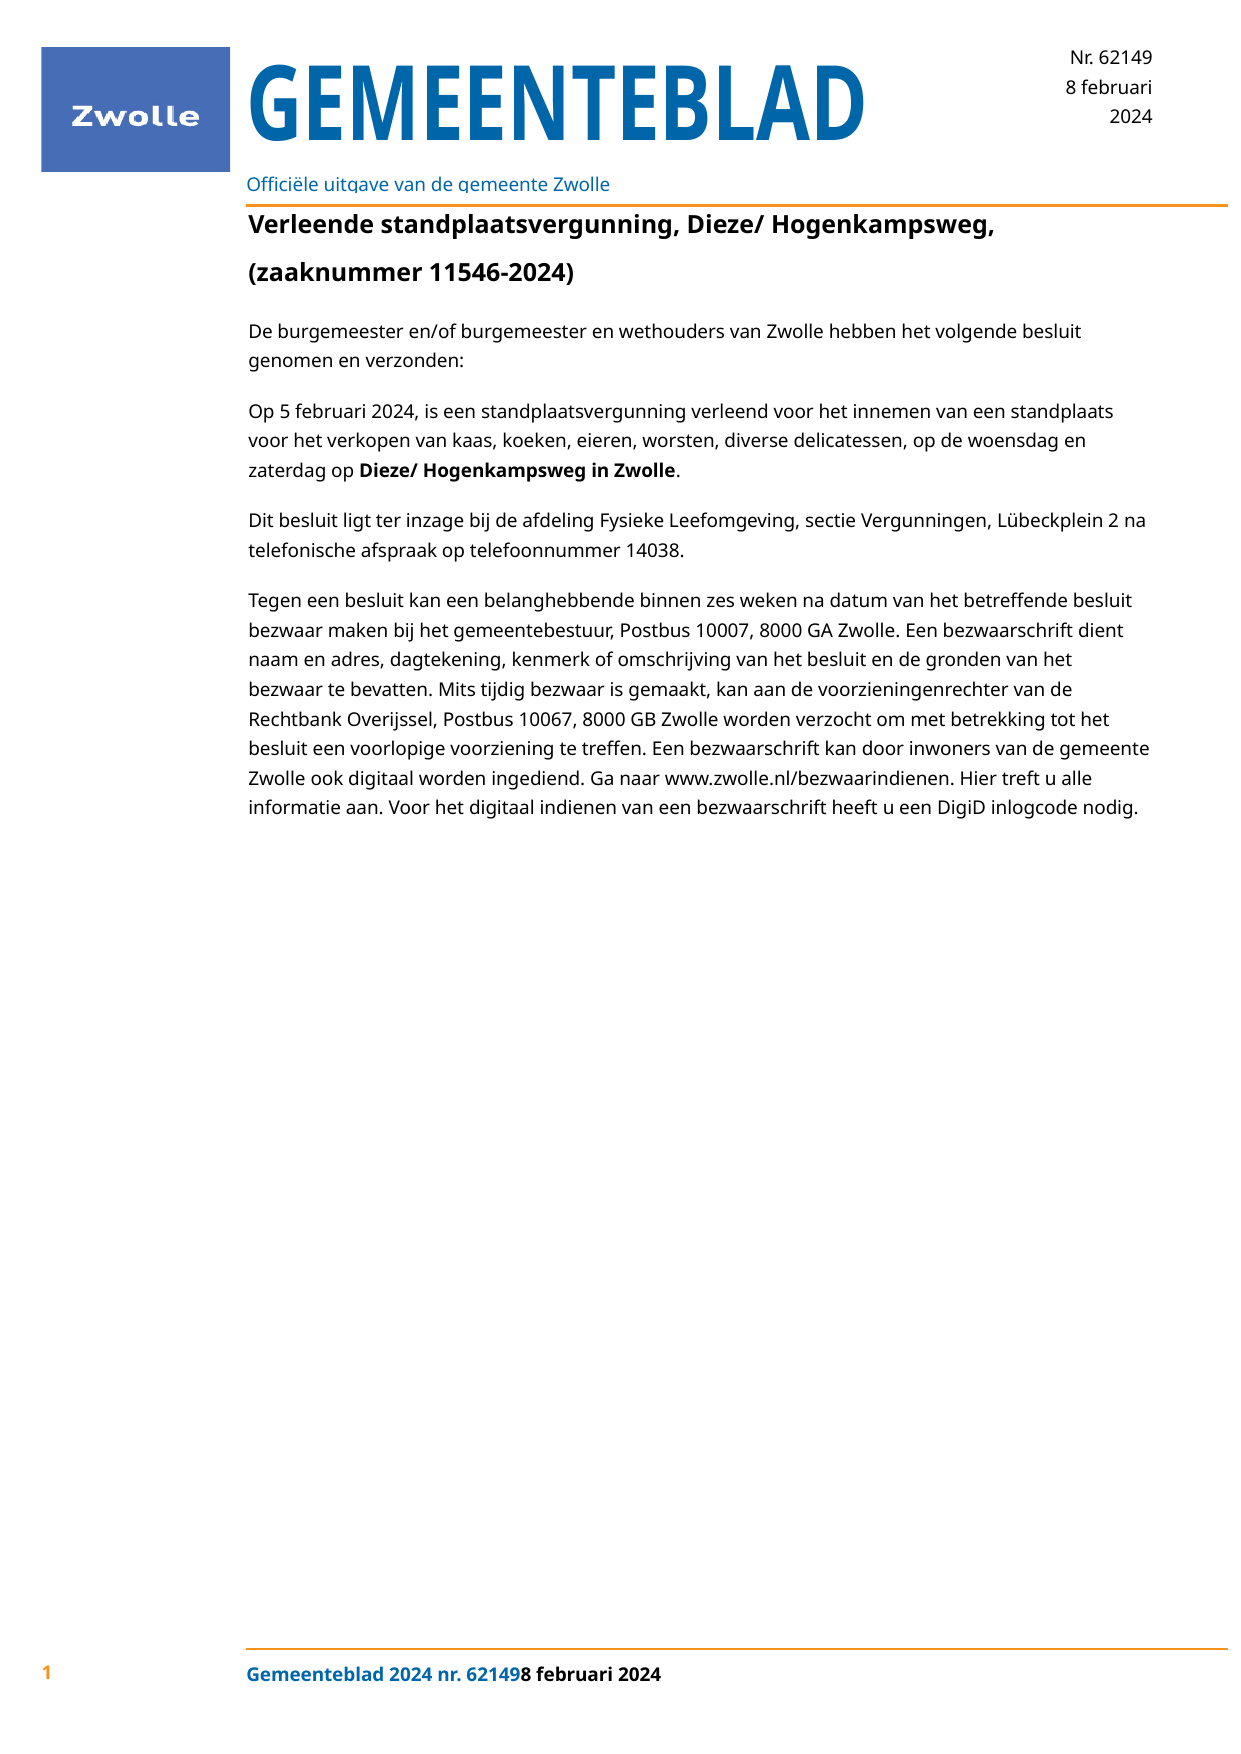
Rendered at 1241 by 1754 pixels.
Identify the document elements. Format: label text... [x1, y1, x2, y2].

text Op 5 februari 2024, is een standplaatsvergunning verleend voor het innemen van een standplaats voor het verkopen van kaas, koeken, eieren, worsten, diverse delicatessen, op de woensdag en zaterdag op Dieze/ Hogenkampsweg in Zwolle. [248, 398, 1152, 483]
text Dit besluit ligt ter inzage bij de afdeling Fysieke Leefomgeving, sectie Vergunningen, Lübeckplein 2 na telefonische afspraak op telefoonnummer 14038. [248, 507, 1152, 563]
text Verleende standplaatsvergunning, Dieze/ Hogenkampsweg, (zaaknummer 11546-2024) [248, 207, 1152, 288]
text De burgemeester en/of burgemeester en wethouders van Zwolle hebben het volgende besluit genomen en verzonden: [248, 318, 1152, 373]
text Tegen een besluit kan een belanghebbende binnen zes weken na datum van het betreffende besluit bezwaar maken bij het gemeentebestuur, Postbus 10007, 8000 GA Zwolle. Een bezwaarschrift dient naam en adres, dagtekening, kenmerk of omschrijving van het besluit en de gronden van het bezwaar te bevatten. Mits tijdig bezwaar is gemaakt, kan aan de voorzieningenrechter van de Rechtbank Overijssel, Postbus 10067, 8000 GB Zwolle worden verzocht om met betrekking tot het besluit een voorlopige voorziening te treffen. Een bezwaarschrift kan door inwoners van de gemeente Zwolle ook digitaal worden ingediend. Ga naar www.zwolle.nl/bezwaarindienen. Hier treft u alle informatie aan. Voor het digitaal indienen van een bezwaarschrift heeft u een DigiD inlogcode nodig. [248, 587, 1152, 820]
picture [41, 47, 231, 172]
